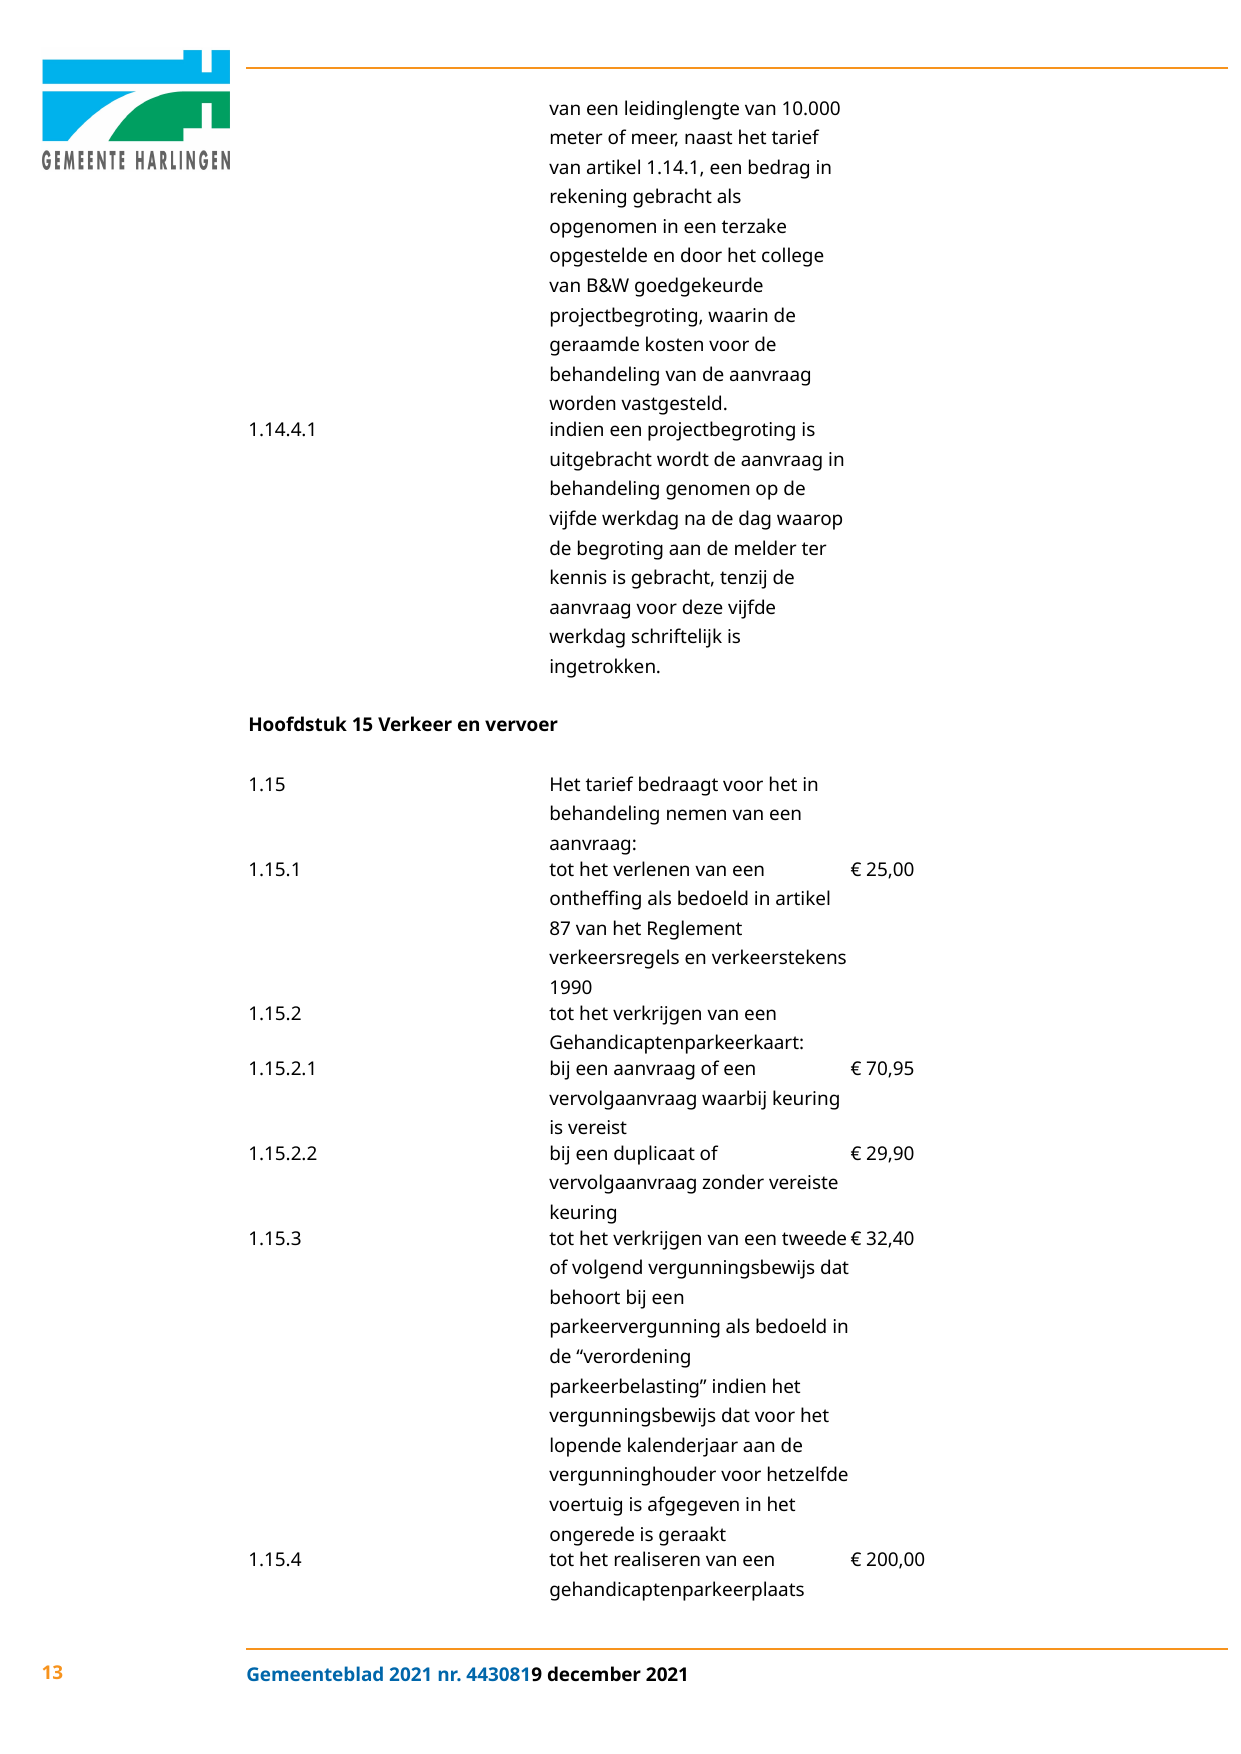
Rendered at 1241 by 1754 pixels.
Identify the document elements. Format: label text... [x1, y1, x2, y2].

table_cell 1.14.4.1 [248, 416, 549, 679]
table_cell € 70,95 [850, 1055, 1152, 1140]
table_cell indien een projectbegroting is uitgebracht wordt de aanvraag in behandeling genomen op de vijfde werkdag na de dag waarop de begroting aan de melder ter kennis is gebracht, tenzij de aanvraag voor deze vijfde werkdag schriftelijk is ingetrokken. [549, 416, 850, 679]
table_cell tot het verkrijgen van een Gehandicaptenparkeerkaart: [549, 1000, 850, 1055]
table_cell bij een aanvraag of een vervolgaanvraag waarbij keuring is vereist [549, 1055, 850, 1140]
table_cell 1.15.1 [248, 856, 549, 1000]
table_cell € 29,90 [850, 1140, 1152, 1225]
table_header Het tarief bedraagt voor het in behandeling nemen van een aanvraag: [549, 771, 850, 856]
table_cell tot het realiseren van een gehandicaptenparkeerplaats [549, 1546, 850, 1602]
table_cell [850, 1000, 1152, 1055]
table_cell [850, 95, 1152, 416]
table_cell [850, 416, 1152, 679]
table_cell 1.15.4 [248, 1546, 549, 1602]
text Hoofdstuk 15 Verkeer en vervoer [248, 712, 1152, 737]
table_header [850, 771, 1152, 856]
table_cell tot het verkrijgen van een tweede of volgend vergunningsbewijs dat behoort bij een parkeervergunning als bedoeld in de “verordening parkeerbelasting” indien het vergunningsbewijs dat voor het lopende kalenderjaar aan de vergunninghouder voor hetzelfde voertuig is afgegeven in het ongerede is geraakt [549, 1225, 850, 1546]
table_cell bij een duplicaat of vervolgaanvraag zonder vereiste keuring [549, 1140, 850, 1225]
table_cell [248, 95, 549, 416]
table_cell 1.15.2.2 [248, 1140, 549, 1225]
table_cell 1.15.2 [248, 1000, 549, 1055]
table_cell € 200,00 [850, 1546, 1152, 1602]
table_cell 1.15.3 [248, 1225, 549, 1546]
table_cell 1.15.2.1 [248, 1055, 549, 1140]
table_cell van een leidinglengte van 10.000 meter of meer, naast het tarief van artikel 1.14.1, een bedrag in rekening gebracht als opgenomen in een terzake opgestelde en door het college van B&W goedgekeurde projectbegroting, waarin de geraamde kosten voor de behandeling van de aanvraag worden vastgesteld. [549, 95, 850, 416]
picture [41, 47, 231, 172]
table_cell € 25,00 [850, 856, 1152, 1000]
table_cell € 32,40 [850, 1225, 1152, 1546]
table_header 1.15 [248, 771, 549, 856]
table_cell tot het verlenen van een ontheffing als bedoeld in artikel 87 van het Reglement verkeersregels en verkeerstekens 1990 [549, 856, 850, 1000]
